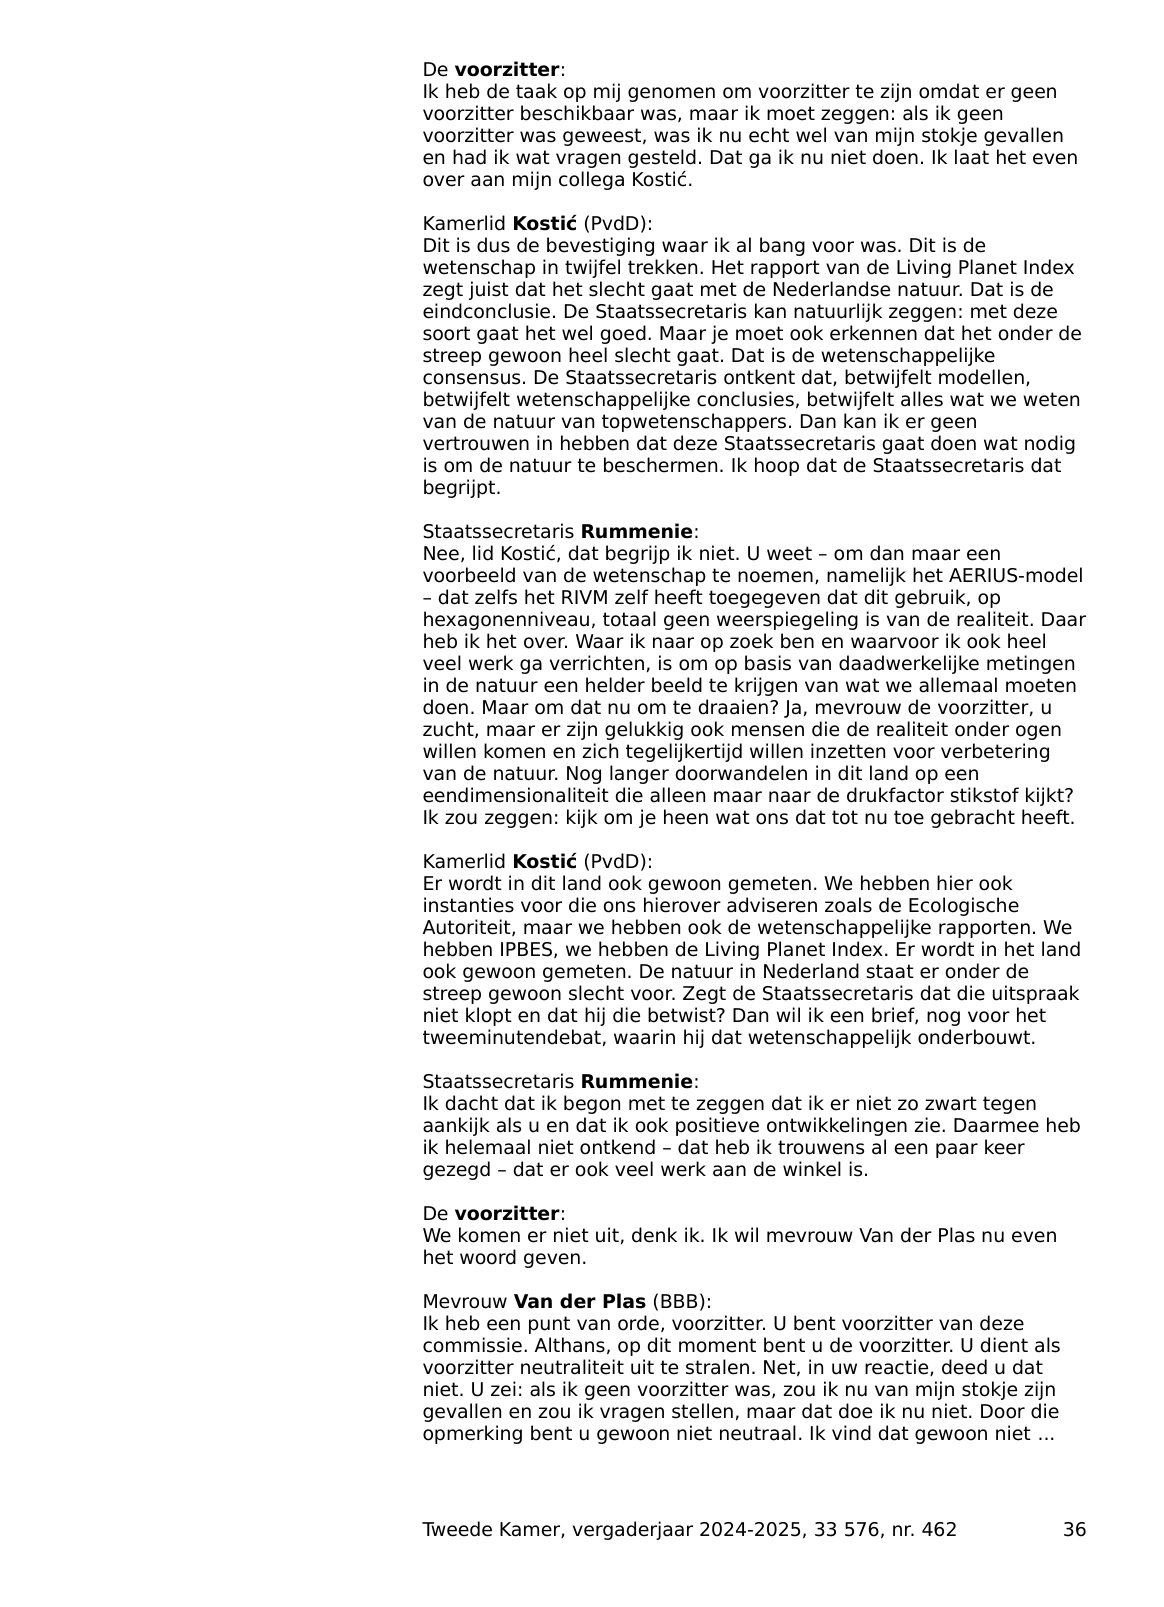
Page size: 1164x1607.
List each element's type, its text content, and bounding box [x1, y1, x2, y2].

text Nee, lid Kostić, dat begrijp ik niet. U weet – om dan maar een voorbeeld van de wetenschap te noemen, namelijk het AERIUS-model – dat zelfs het RIVM zelf heeft toegegeven dat dit gebruik, op hexagonenniveau, totaal geen weerspiegeling is van de realiteit. Daar heb ik het over. Waar ik naar op zoek ben en waarvoor ik ook heel veel werk ga verrichten, is om op basis van daadwerkelijke metingen in de natuur een helder beeld te krijgen van wat we allemaal moeten doen. Maar om dat nu om te draaien? Ja, mevrouw de voorzitter, u zucht, maar er zijn gelukkig ook mensen die de realiteit onder ogen willen komen en zich tegelijkertijd willen inzetten voor verbetering van de natuur. Nog langer doorwandelen in dit land op een eendimensionaliteit die alleen maar naar de drukfactor stikstof kijkt? Ik zou zeggen: kijk om je heen wat ons dat tot nu toe gebracht heeft. [422, 543, 1087, 829]
text Er wordt in dit land ook gewoon gemeten. We hebben hier ook instanties voor die ons hierover adviseren zoals de Ecologische Autoriteit, maar we hebben ook de wetenschappelijke rapporten. We hebben IPBES, we hebben de Living Planet Index. Er wordt in het land ook gewoon gemeten. De natuur in Nederland staat er onder de streep gewoon slecht voor. Zegt de Staatssecretaris dat die uitspraak niet klopt en dat hij die betwist? Dan wil ik een brief, nog voor het tweeminutendebat, waarin hij dat wetenschappelijk onderbouwt. [422, 873, 1087, 1049]
text Mevrouw Van der Plas (BBB): [422, 1291, 1087, 1313]
text Staatssecretaris Rummenie: [422, 521, 1087, 543]
text Ik heb de taak op mij genomen om voorzitter te zijn omdat er geen voorzitter beschikbaar was, maar ik moet zeggen: als ik geen voorzitter was geweest, was ik nu echt wel van mijn stokje gevallen en had ik wat vragen gesteld. Dat ga ik nu niet doen. Ik laat het even over aan mijn collega Kostić. [422, 81, 1087, 191]
text Ik dacht dat ik begon met te zeggen dat ik er niet zo zwart tegen aankijk als u en dat ik ook positieve ontwikkelingen zie. Daarmee heb ik helemaal niet ontkend – dat heb ik trouwens al een paar keer gezegd – dat er ook veel werk aan de winkel is. [422, 1093, 1087, 1181]
text Kamerlid Kostić (PvdD): [422, 213, 1087, 235]
text Ik heb een punt van orde, voorzitter. U bent voorzitter van deze commissie. Althans, op dit moment bent u de voorzitter. U dient als voorzitter neutraliteit uit te stralen. Net, in uw reactie, deed u dat niet. U zei: als ik geen voorzitter was, zou ik nu van mijn stokje zijn gevallen en zou ik vragen stellen, maar dat doe ik nu niet. Door die opmerking bent u gewoon niet neutraal. Ik vind dat gewoon niet ... [422, 1313, 1087, 1445]
text De voorzitter: [422, 59, 1087, 81]
text We komen er niet uit, denk ik. Ik wil mevrouw Van der Plas nu even het woord geven. [422, 1225, 1087, 1269]
text De voorzitter: [422, 1203, 1087, 1225]
text Dit is dus de bevestiging waar ik al bang voor was. Dit is de wetenschap in twijfel trekken. Het rapport van de Living Planet Index zegt juist dat het slecht gaat met de Nederlandse natuur. Dat is de eindconclusie. De Staatssecretaris kan natuurlijk zeggen: met deze soort gaat het wel goed. Maar je moet ook erkennen dat het onder de streep gewoon heel slecht gaat. Dat is de wetenschappelijke consensus. De Staatssecretaris ontkent dat, betwijfelt modellen, betwijfelt wetenschappelijke conclusies, betwijfelt alles wat we weten van de natuur van topwetenschappers. Dan kan ik er geen vertrouwen in hebben dat deze Staatssecretaris gaat doen wat nodig is om de natuur te beschermen. Ik hoop dat de Staatssecretaris dat begrijpt. [422, 235, 1087, 499]
text Staatssecretaris Rummenie: [422, 1071, 1087, 1093]
text Kamerlid Kostić (PvdD): [422, 851, 1087, 873]
